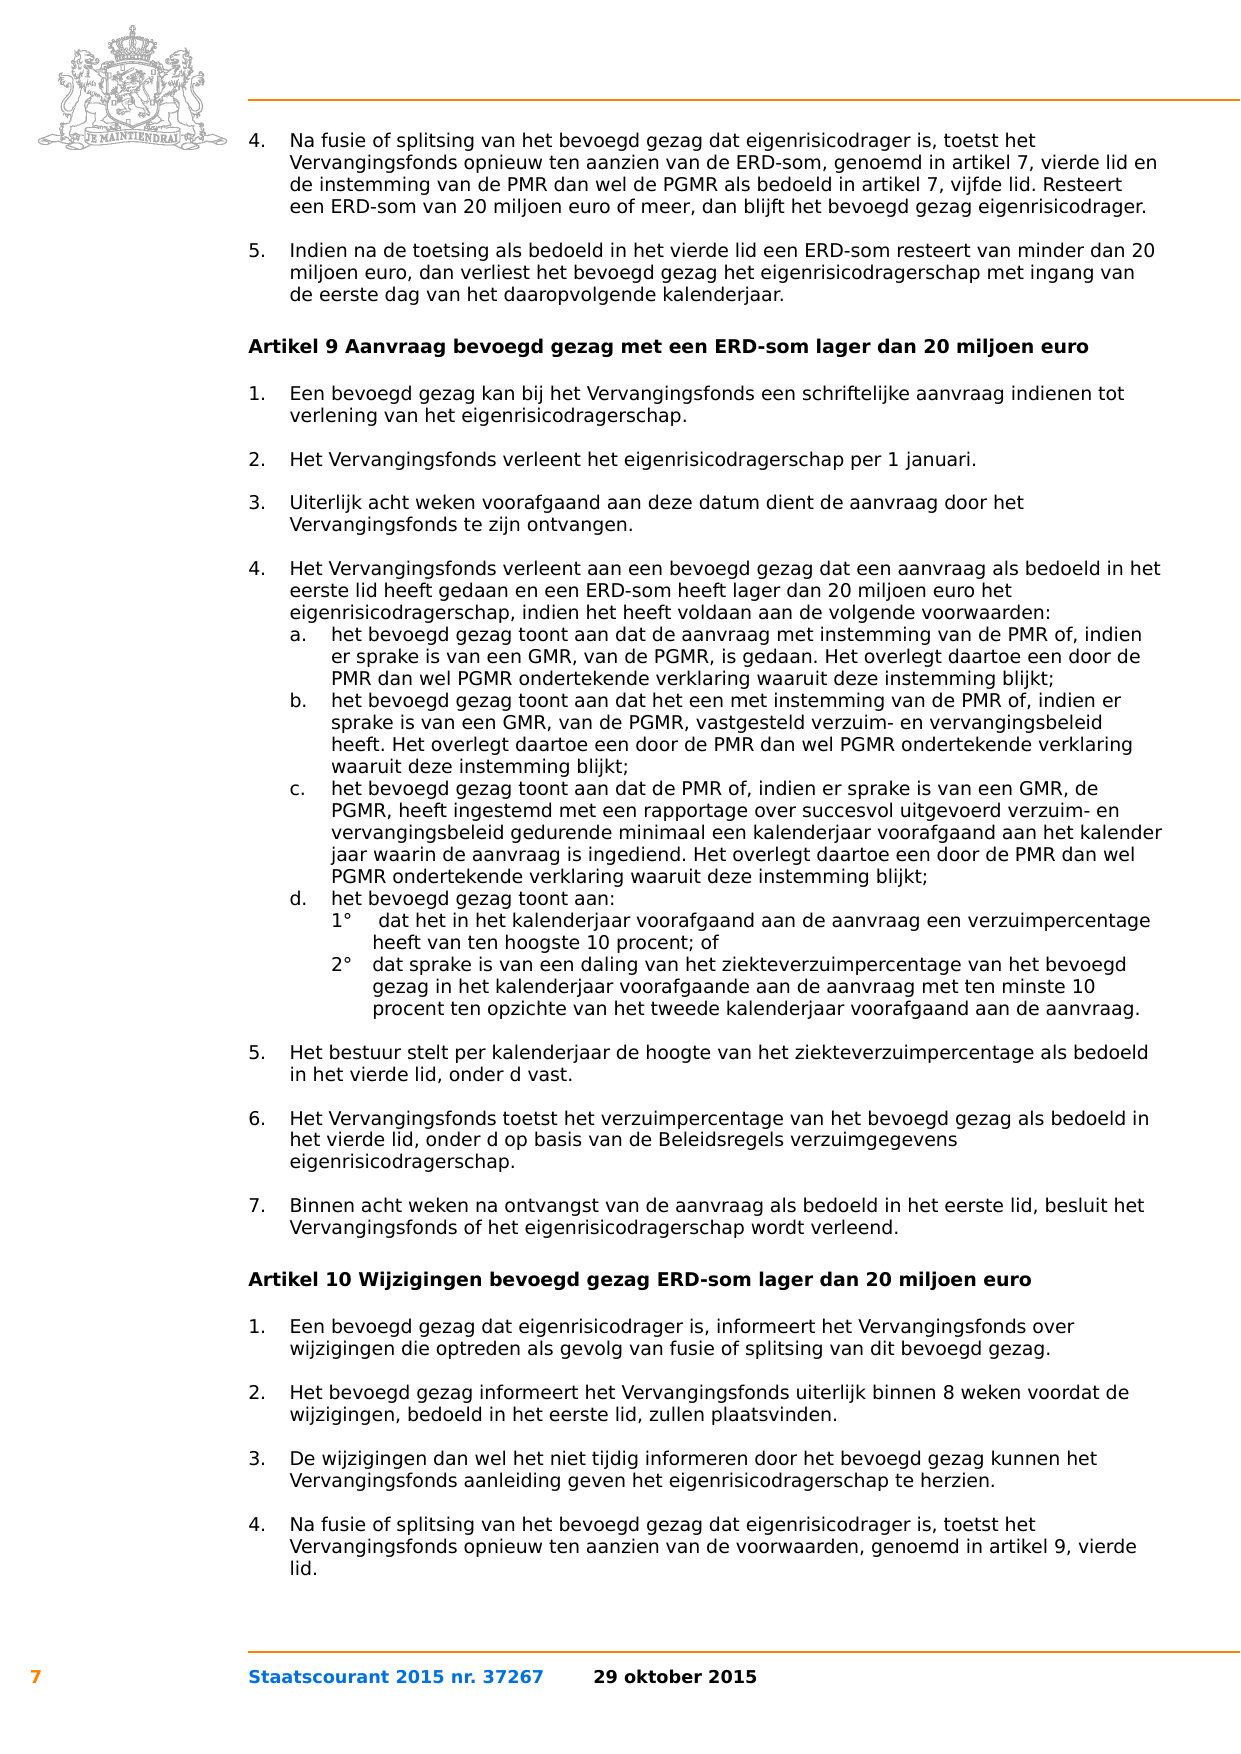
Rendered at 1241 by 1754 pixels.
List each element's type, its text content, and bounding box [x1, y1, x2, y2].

text d. het bevoegd gezag toont aan: [289, 888, 1163, 910]
text 3. De wijzigingen dan wel het niet tijdig informeren door het bevoegd gezag kunnen het Vervangingsfonds aanleiding geven het eigenrisicodragerschap te herzien. [248, 1448, 1163, 1492]
text 5. Indien na de toetsing als bedoeld in het vierde lid een ERD-som resteert van minder dan 20 miljoen euro, dan verliest het bevoegd gezag het eigenrisicodragerschap met ingang van de eerste dag van het daaropvolgende kalenderjaar. [248, 240, 1163, 306]
text 5. Het bestuur stelt per kalenderjaar de hoogte van het ziekteverzuimpercentage als bedoeld in het vierde lid, onder d vast. [248, 1042, 1163, 1086]
text 6. Het Vervangingsfonds toetst het verzuimpercentage van het bevoegd gezag als bedoeld in het vierde lid, onder d op basis van de Beleidsregels verzuimgegevens eigenrisicodragerschap. [248, 1107, 1163, 1173]
picture [38, 25, 227, 150]
text a. het bevoegd gezag toont aan dat de aanvraag met instemming van de PMR of, indien er sprake is van een GMR, van de PGMR, is gedaan. Het overlegt daartoe een door de PMR dan wel PGMR ondertekende verklaring waaruit deze instemming blijkt; [289, 624, 1163, 690]
text c. het bevoegd gezag toont aan dat de PMR of, indien er sprake is van een GMR, de PGMR, heeft ingestemd met een rapportage over succesvol uitgevoerd verzuim- en vervangingsbeleid gedurende minimaal een kalenderjaar voorafgaand aan het kalender jaar waarin de aanvraag is ingediend. Het overlegt daartoe een door de PMR dan wel PGMR ondertekende verklaring waaruit deze instemming blijkt; [289, 778, 1163, 888]
text 4. Het Vervangingsfonds verleent aan een bevoegd gezag dat een aanvraag als bedoeld in het eerste lid heeft gedaan en een ERD-som heeft lager dan 20 miljoen euro het eigenrisicodragerschap, indien het heeft voldaan aan de volgende voorwaarden: [248, 558, 1163, 624]
text 2. Het bevoegd gezag informeert het Vervangingsfonds uiterlijk binnen 8 weken voordat de wijzigingen, bedoeld in het eerste lid, zullen plaatsvinden. [248, 1382, 1163, 1426]
text 1. Een bevoegd gezag kan bij het Vervangingsfonds een schriftelijke aanvraag indienen tot verlening van het eigenrisicodragerschap. [248, 383, 1163, 427]
text 1° dat het in het kalenderjaar voorafgaand aan de aanvraag een verzuimpercentage heeft van ten hoogste 10 procent; of [331, 910, 1163, 954]
text 3. Uiterlijk acht weken voorafgaand aan deze datum dient de aanvraag door het Vervangingsfonds te zijn ontvangen. [248, 492, 1163, 536]
text 4. Na fusie of splitsing van het bevoegd gezag dat eigenrisicodrager is, toetst het Vervangingsfonds opnieuw ten aanzien van de voorwaarden, genoemd in artikel 9, vierde lid. [248, 1514, 1163, 1579]
text 2° dat sprake is van een daling van het ziekteverzuimpercentage van het bevoegd gezag in het kalenderjaar voorafgaande aan de aanvraag met ten minste 10 procent ten opzichte van het tweede kalenderjaar voorafgaand aan de aanvraag. [331, 954, 1163, 1020]
text 1. Een bevoegd gezag dat eigenrisicodrager is, informeert het Vervangingsfonds over wijzigingen die optreden als gevolg van fusie of splitsing van dit bevoegd gezag. [248, 1316, 1163, 1360]
subtitle Artikel 9 Aanvraag bevoegd gezag met een ERD-som lager dan 20 miljoen euro [248, 336, 1163, 358]
text 4. Na fusie of splitsing van het bevoegd gezag dat eigenrisicodrager is, toetst het Vervangingsfonds opnieuw ten aanzien van de ERD-som, genoemd in artikel 7, vierde lid en de instemming van de PMR dan wel de PGMR als bedoeld in artikel 7, vijfde lid. Resteert een ERD-som van 20 miljoen euro of meer, dan blijft het bevoegd gezag eigenrisicodrager. [248, 130, 1163, 218]
text 2. Het Vervangingsfonds verleent het eigenrisicodragerschap per 1 januari. [248, 448, 1163, 470]
text 7. Binnen acht weken na ontvangst van de aanvraag als bedoeld in het eerste lid, besluit het Vervangingsfonds of het eigenrisicodragerschap wordt verleend. [248, 1195, 1163, 1239]
text b. het bevoegd gezag toont aan dat het een met instemming van de PMR of, indien er sprake is van een GMR, van de PGMR, vastgesteld verzuim- en vervangingsbeleid heeft. Het overlegt daartoe een door de PMR dan wel PGMR ondertekende verklaring waaruit deze instemming blijkt; [289, 690, 1163, 778]
subtitle Artikel 10 Wijzigingen bevoegd gezag ERD-som lager dan 20 miljoen euro [248, 1269, 1163, 1291]
